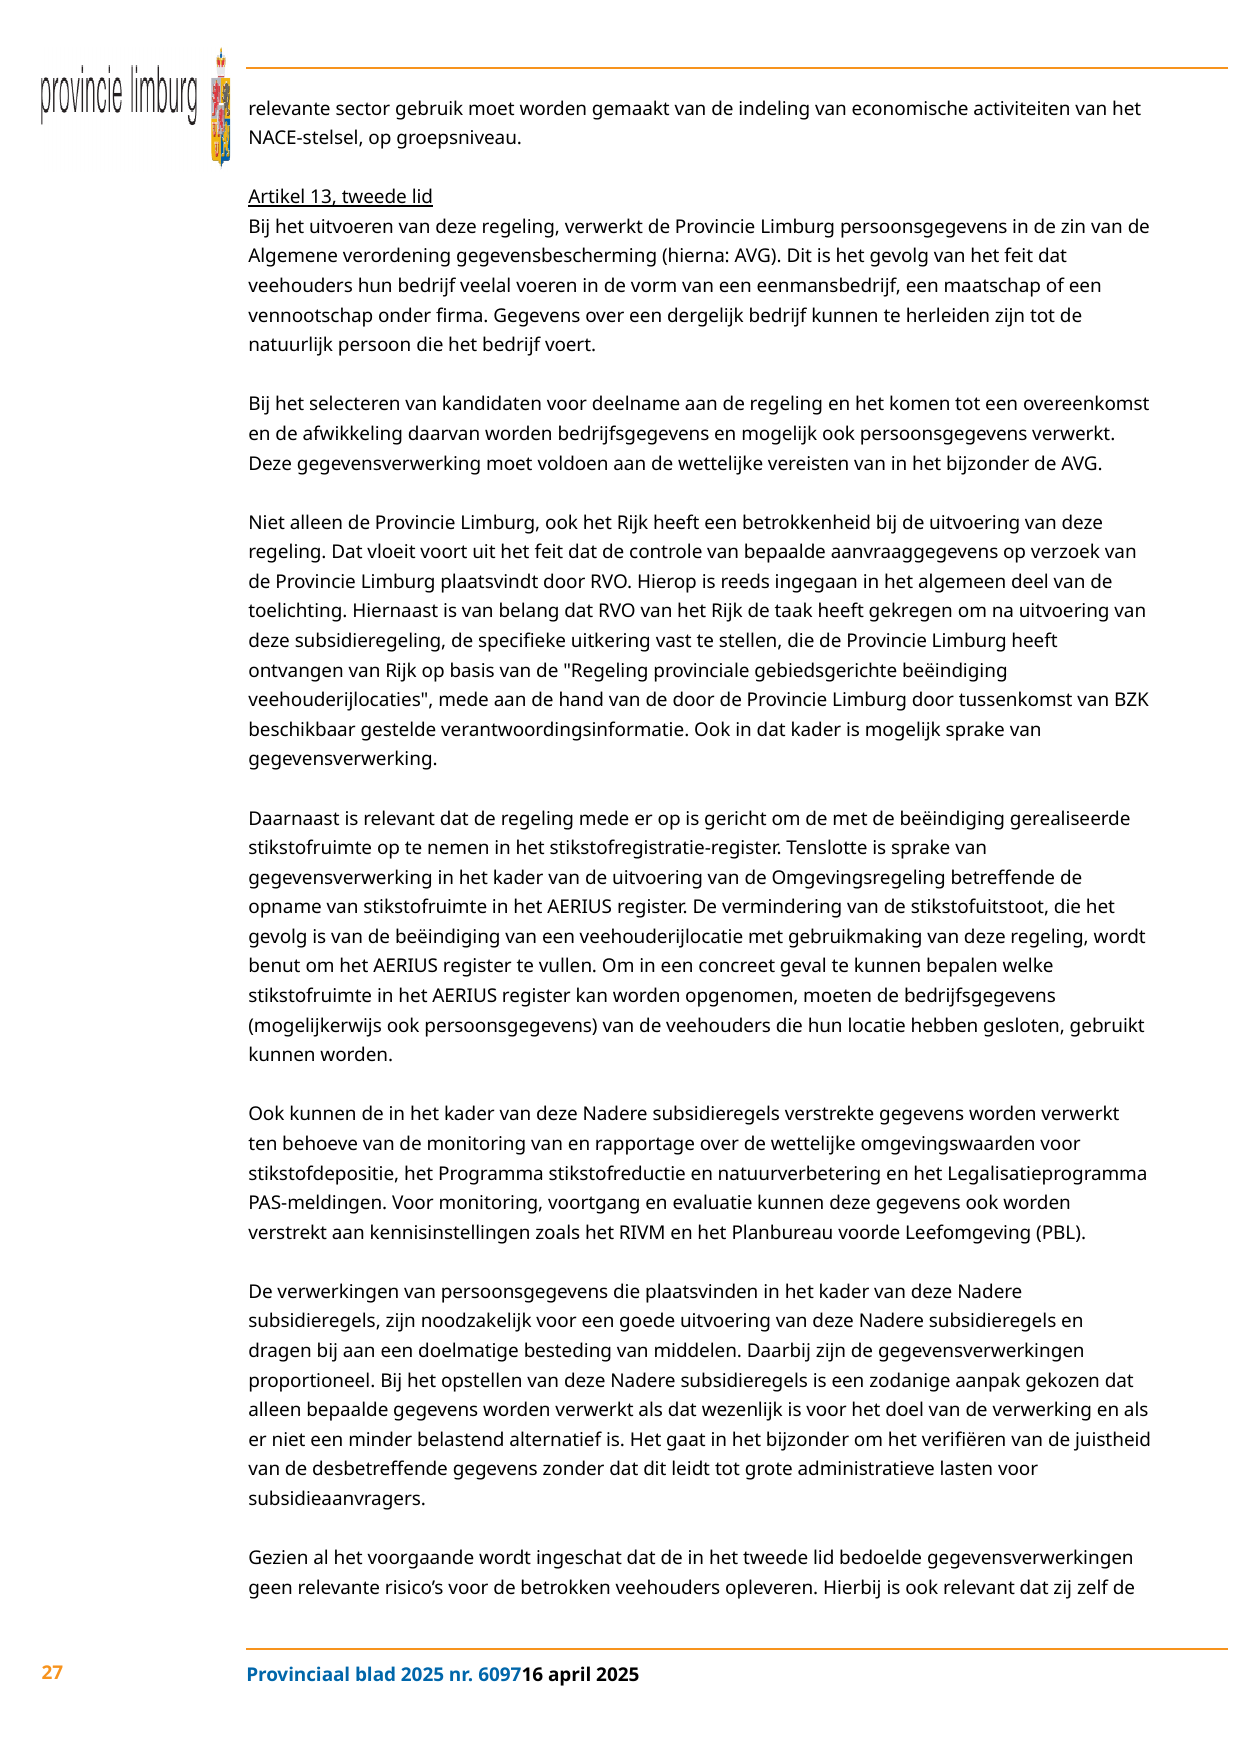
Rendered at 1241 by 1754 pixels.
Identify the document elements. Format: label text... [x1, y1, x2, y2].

text De verwerkingen van persoonsgegevens die plaatsvinden in het kader van deze Nadere subsidieregels, zijn noodzakelijk voor een goede uitvoering van deze Nadere subsidieregels en dragen bij aan een doelmatige besteding van middelen. Daarbij zijn de gegevensverwerkingen proportioneel. Bij het opstellen van deze Nadere subsidieregels is een zodanige aanpak gekozen dat alleen bepaalde gegevens worden verwerkt als dat wezenlijk is voor het doel van de verwerking en als er niet een minder belastend alternatief is. Het gaat in het bijzonder om het verifiëren van de juistheid van de desbetreffende gegevens zonder dat dit leidt tot grote administratieve lasten voor subsidieaanvragers. [248, 1278, 1152, 1511]
text Gezien al het voorgaande wordt ingeschat dat de in het tweede lid bedoelde gegevensverwerkingen geen relevante risico’s voor de betrokken veehouders opleveren. Hierbij is ook relevant dat zij zelf de [248, 1544, 1152, 1600]
text relevante sector gebruik moet worden gemaakt van de indeling van economische activiteiten van het NACE-stelsel, op groepsniveau. [248, 95, 1152, 150]
picture [41, 47, 231, 172]
text Artikel 13, tweede lid [248, 183, 1152, 209]
text Bij het selecteren van kandidaten voor deelname aan de regeling en het komen tot een overeenkomst en de afwikkeling daarvan worden bedrijfsgegevens en mogelijk ook persoonsgegevens verwerkt. Deze gegevensverwerking moet voldoen aan de wettelijke vereisten van in het bijzonder de AVG. [248, 391, 1152, 476]
text Bij het uitvoeren van deze regeling, verwerkt de Provincie Limburg persoonsgegevens in de zin van de Algemene verordening gegevensbescherming (hierna: AVG). Dit is het gevolg van het feit dat veehouders hun bedrijf veelal voeren in de vorm van een eenmansbedrijf, een maatschap of een vennootschap onder firma. Gegevens over een dergelijk bedrijf kunnen te herleiden zijn tot de natuurlijk persoon die het bedrijf voert. [248, 213, 1152, 357]
text Ook kunnen de in het kader van deze Nadere subsidieregels verstrekte gegevens worden verwerkt ten behoeve van de monitoring van en rapportage over de wettelijke omgevingswaarden voor stikstofdepositie, het Programma stikstofreductie en natuurverbetering en het Legalisatieprogramma PAS-meldingen. Voor monitoring, voortgang en evaluatie kunnen deze gegevens ook worden verstrekt aan kennisinstellingen zoals het RIVM en het Planbureau voorde Leefomgeving (PBL). [248, 1101, 1152, 1245]
text Niet alleen de Provincie Limburg, ook het Rijk heeft een betrokkenheid bij de uitvoering van deze regeling. Dat vloeit voort uit het feit dat de controle van bepaalde aanvraaggegevens op verzoek van de Provincie Limburg plaatsvindt door RVO. Hierop is reeds ingegaan in het algemeen deel van de toelichting. Hiernaast is van belang dat RVO van het Rijk de taak heeft gekregen om na uitvoering van deze subsidieregeling, de specifieke uitkering vast te stellen, die de Provincie Limburg heeft ontvangen van Rijk op basis van de "Regeling provinciale gebiedsgerichte beëindiging veehouderijlocaties", mede aan de hand van de door de Provincie Limburg door tussenkomst van BZK beschikbaar gestelde verantwoordingsinformatie. Ook in dat kader is mogelijk sprake van gegevensverwerking. [248, 509, 1152, 771]
text Daarnaast is relevant dat de regeling mede er op is gericht om de met de beëindiging gerealiseerde stikstofruimte op te nemen in het stikstofregistratie-register. Tenslotte is sprake van gegevensverwerking in het kader van de uitvoering van de Omgevingsregeling betreffende de opname van stikstofruimte in het AERIUS register. De vermindering van de stikstofuitstoot, die het gevolg is van de beëindiging van een veehouderijlocatie met gebruikmaking van deze regeling, wordt benut om het AERIUS register te vullen. Om in een concreet geval te kunnen bepalen welke stikstofruimte in het AERIUS register kan worden opgenomen, moeten de bedrijfsgegevens (mogelijkerwijs ook persoonsgegevens) van de veehouders die hun locatie hebben gesloten, gebruikt kunnen worden. [248, 805, 1152, 1067]
